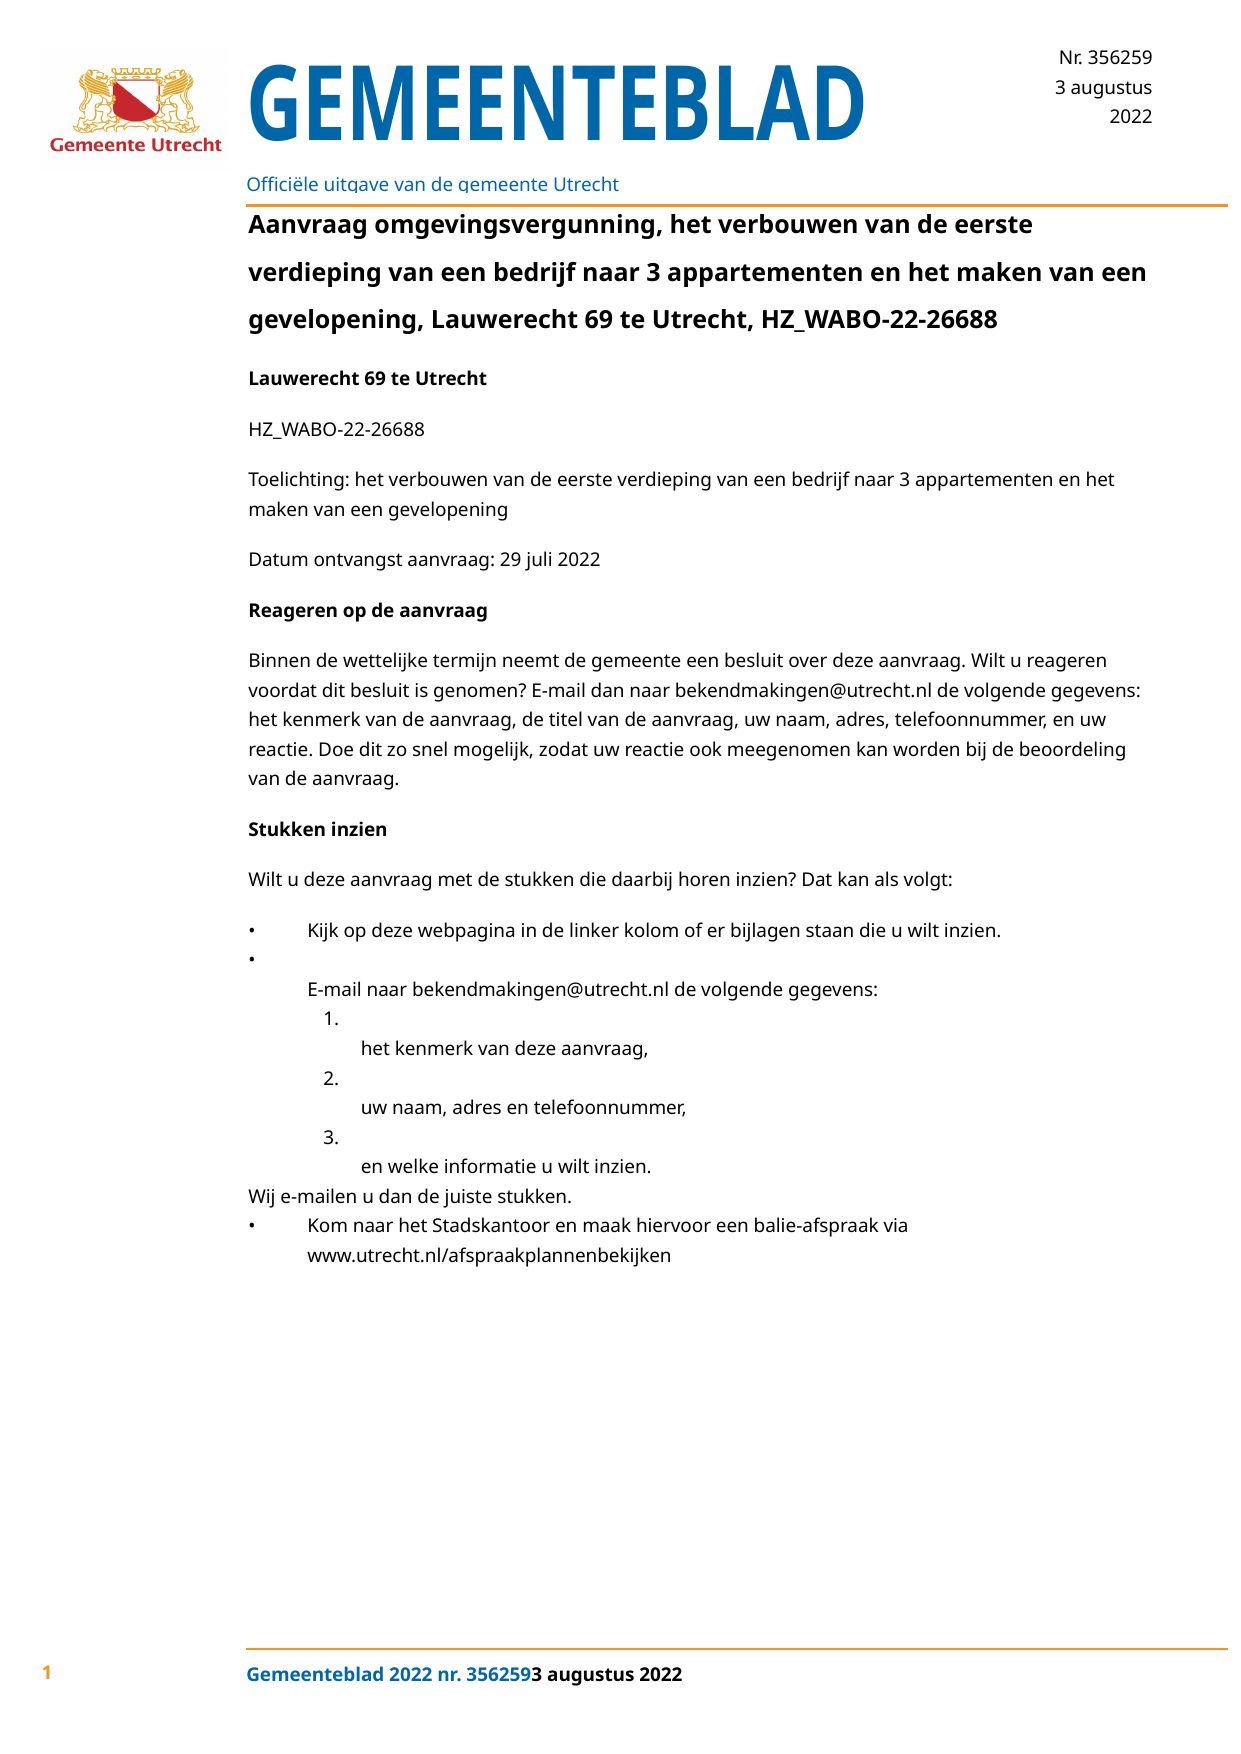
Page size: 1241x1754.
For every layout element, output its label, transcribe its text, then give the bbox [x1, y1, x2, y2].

list E-mail naar bekendmakingen@utrecht.nl de volgende gegevens: [248, 976, 1152, 1002]
text Binnen de wettelijke termijn neemt de gemeente een besluit over deze aanvraag. Wilt u reageren voordat dit besluit is genomen? E-mail dan naar bekendmakingen@utrecht.nl de volgende gegevens: het kenmerk van de aanvraag, de titel van de aanvraag, uw naam, adres, telefoonnummer, en uw reactie. Doe dit zo snel mogelijk, zodat uw reactie ook meegenomen kan worden bij de beoordeling van de aanvraag. [248, 647, 1152, 791]
list Kom naar het Stadskantoor en maak hiervoor een balie-afspraak via www.utrecht.nl/afspraakplannenbekijken [248, 1213, 1152, 1268]
text Wij e-mailen u dan de juiste stukken. [248, 1183, 1152, 1209]
text Wilt u deze aanvraag met de stukken die daarbij horen inzien? Dat kan als volgt: [248, 866, 1152, 892]
text Toelichting: het verbouwen van de eerste verdieping van een bedrijf naar 3 appartementen en het maken van een gevelopening [248, 466, 1152, 522]
text Datum ontvangst aanvraag: 29 juli 2022 [248, 546, 1152, 572]
list uw naam, adres en telefoonnummer, [323, 1094, 1152, 1120]
list en welke informatie u wilt inzien. [323, 1153, 1152, 1179]
text Lauwerecht 69 te Utrecht [248, 366, 1152, 391]
list het kenmerk van deze aanvraag, [323, 1035, 1152, 1061]
text HZ_WABO-22-26688 [248, 416, 1152, 442]
text Aanvraag omgevingsvergunning, het verbouwen van de eerste verdieping van een bedrijf naar 3 appartementen en het maken van een gevelopening, Lauwerecht 69 te Utrecht, HZ_WABO-22-26688 [248, 207, 1152, 336]
text Stukken inzien [248, 816, 1152, 842]
text Reageren op de aanvraag [248, 597, 1152, 622]
picture [41, 47, 231, 172]
list Kijk op deze webpagina in de linker kolom of er bijlagen staan die u wilt inzien. [248, 917, 1152, 942]
